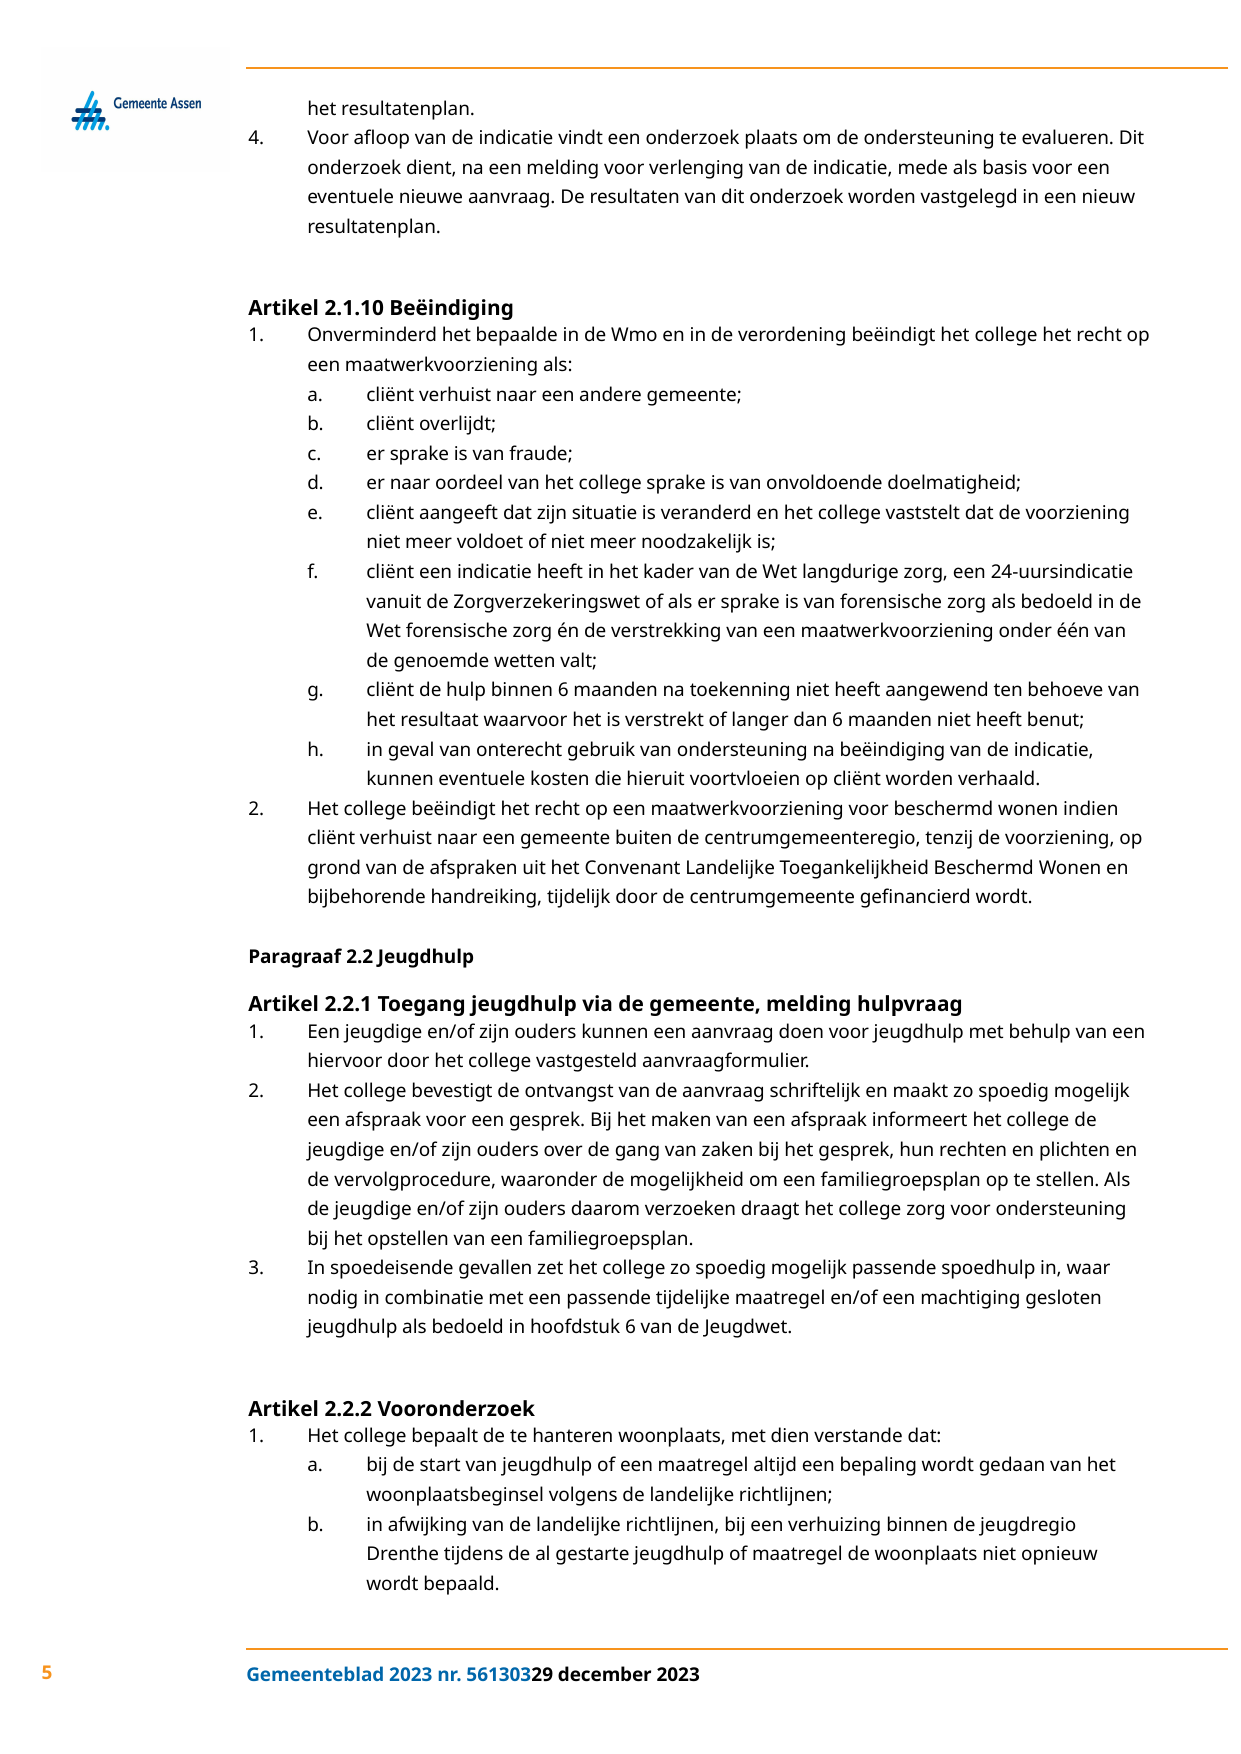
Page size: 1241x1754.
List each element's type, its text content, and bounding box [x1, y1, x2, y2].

text Artikel 2.2.2 Vooronderzoek [248, 1394, 1152, 1422]
list cliënt aangeeft dat zijn situatie is veranderd en het college vaststelt dat de voorziening niet meer voldoet of niet meer noodzakelijk is; [307, 499, 1152, 554]
list cliënt verhuist naar een andere gemeente; [307, 381, 1152, 406]
list Het college beëindigt het recht op een maatwerkvoorziening voor beschermd wonen indien cliënt verhuist naar een gemeente buiten de centrumgemeenteregio, tenzij de voorziening, op grond van de afspraken uit het Convenant Landelijke Toegankelijkheid Beschermd Wonen en bijbehorende handreiking, tijdelijk door de centrumgemeente gefinancierd wordt. [248, 795, 1152, 909]
list er sprake is van fraude; [307, 440, 1152, 466]
list Het college bepaalt de te hanteren woonplaats, met dien verstande dat: [248, 1422, 1152, 1448]
list Een jeugdige en/of zijn ouders kunnen een aanvraag doen voor jeugdhulp met behulp van een hiervoor door het college vastgesteld aanvraagformulier. [248, 1018, 1152, 1073]
list Voor afloop van de indicatie vindt een onderzoek plaats om de ondersteuning te evalueren. Dit onderzoek dient, na een melding voor verlenging van de indicatie, mede als basis voor een eventuele nieuwe aanvraag. De resultaten van dit onderzoek worden vastgelegd in een nieuw resultatenplan. [248, 124, 1152, 239]
list in geval van onterecht gebruik van ondersteuning na beëindiging van de indicatie, kunnen eventuele kosten die hieruit voortvloeien op cliënt worden verhaald. [307, 736, 1152, 791]
list bij de start van jeugdhulp of een maatregel altijd een bepaling wordt gedaan van het woonplaatsbeginsel volgens de landelijke richtlijnen; [307, 1452, 1152, 1507]
text Paragraaf 2.2 Jeugdhulp [248, 943, 1152, 968]
list er naar oordeel van het college sprake is van onvoldoende doelmatigheid; [307, 469, 1152, 495]
text Artikel 2.1.10 Beëindiging [248, 293, 1152, 322]
list het resultatenplan. [248, 95, 1152, 121]
text Artikel 2.2.1 Toegang jeugdhulp via de gemeente, melding hulpvraag [248, 989, 1152, 1018]
list cliënt overlijdt; [307, 410, 1152, 436]
list cliënt de hulp binnen 6 maanden na toekenning niet heeft aangewend ten behoeve van het resultaat waarvoor het is verstrekt of langer dan 6 maanden niet heeft benut; [307, 677, 1152, 732]
list Onverminderd het bepaalde in de Wmo en in de verordening beëindigt het college het recht op een maatwerkvoorziening als: [248, 322, 1152, 377]
list In spoedeisende gevallen zet het college zo spoedig mogelijk passende spoedhulp in, waar nodig in combinatie met een passende tijdelijke maatregel en/of een machtiging gesloten jeugdhulp als bedoeld in hoofdstuk 6 van de Jeugdwet. [248, 1254, 1152, 1339]
picture [41, 47, 231, 172]
list in afwijking van de landelijke richtlijnen, bij een verhuizing binnen de jeugdregio Drenthe tijdens de al gestarte jeugdhulp of maatregel de woonplaats niet opnieuw wordt bepaald. [307, 1511, 1152, 1596]
list Het college bevestigt de ontvangst van de aanvraag schriftelijk en maakt zo spoedig mogelijk een afspraak voor een gesprek. Bij het maken van een afspraak informeert het college de jeugdige en/of zijn ouders over de gang van zaken bij het gesprek, hun rechten en plichten en de vervolgprocedure, waaronder de mogelijkheid om een familiegroepsplan op te stellen. Als de jeugdige en/of zijn ouders daarom verzoeken draagt het college zorg voor ondersteuning bij het opstellen van een familiegroepsplan. [248, 1077, 1152, 1251]
list cliënt een indicatie heeft in het kader van de Wet langdurige zorg, een 24-uursindicatie vanuit de Zorgverzekeringswet of als er sprake is van forensische zorg als bedoeld in de Wet forensische zorg én de verstrekking van een maatwerkvoorziening onder één van de genoemde wetten valt; [307, 558, 1152, 673]
